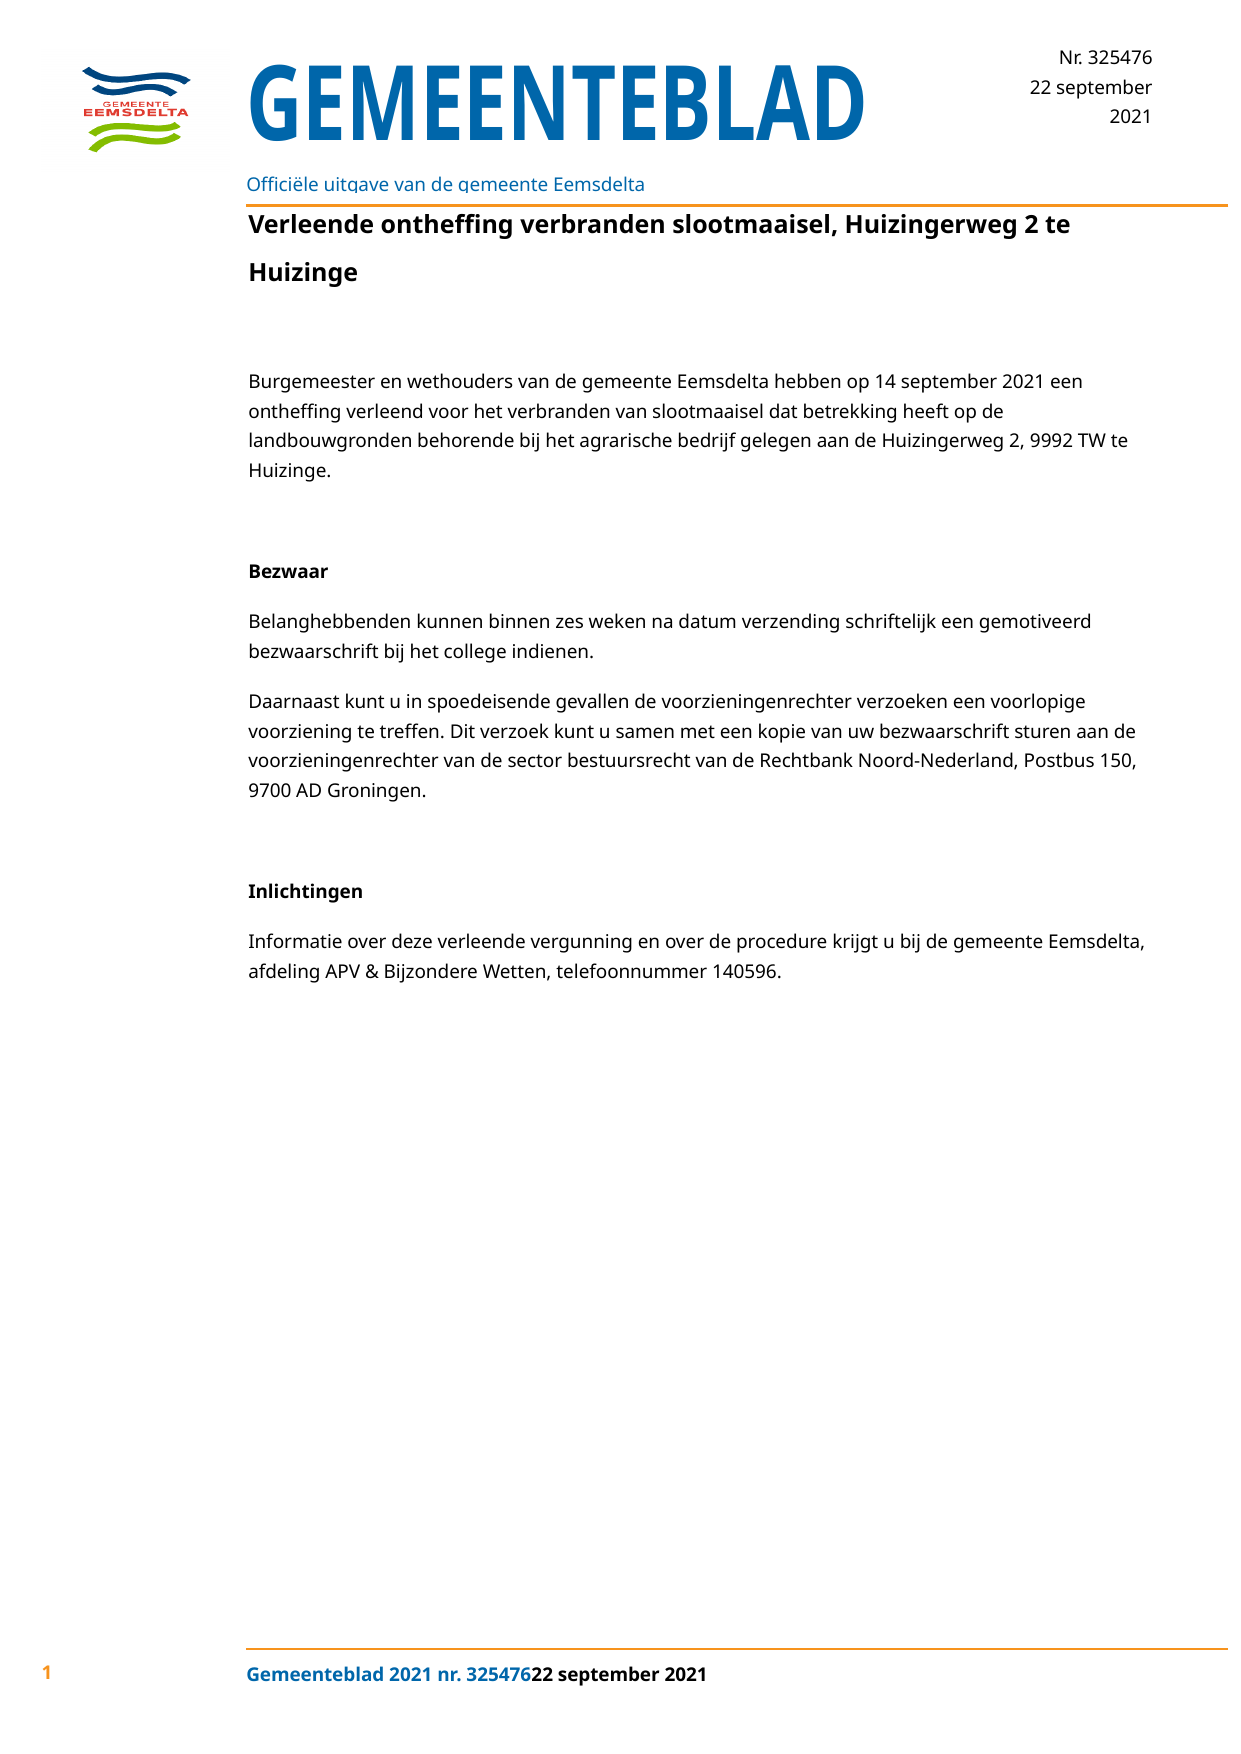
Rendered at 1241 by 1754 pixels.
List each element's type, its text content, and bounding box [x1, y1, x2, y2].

picture [41, 47, 231, 172]
text Daarnaast kunt u in spoedeisende gevallen de voorzieningenrechter verzoeken een voorlopige voorziening te treffen. Dit verzoek kunt u samen met een kopie van uw bezwaarschrift sturen aan de voorzieningenrechter van de sector bestuursrecht van de Rechtbank Noord-Nederland, Postbus 150, 9700 AD Groningen. [248, 688, 1152, 803]
text Bezwaar [248, 558, 1152, 584]
text Burgemeester en wethouders van de gemeente Eemsdelta hebben op 14 september 2021 een ontheffing verleend voor het verbranden van slootmaaisel dat betrekking heeft op de landbouwgronden behorende bij het agrarische bedrijf gelegen aan de Huizingerweg 2, 9992 TW te Huizinge. [248, 368, 1152, 483]
text Verleende ontheffing verbranden slootmaaisel, Huizingerweg 2 te Huizinge [248, 207, 1152, 288]
text Informatie over deze verleende vergunning en over de procedure krijgt u bij de gemeente Eemsdelta, afdeling APV & Bijzondere Wetten, telefoonnummer 140596. [248, 928, 1152, 984]
text Inlichtingen [248, 878, 1152, 904]
text Belanghebbenden kunnen binnen zes weken na datum verzending schriftelijk een gemotiveerd bezwaarschrift bij het college indienen. [248, 608, 1152, 664]
